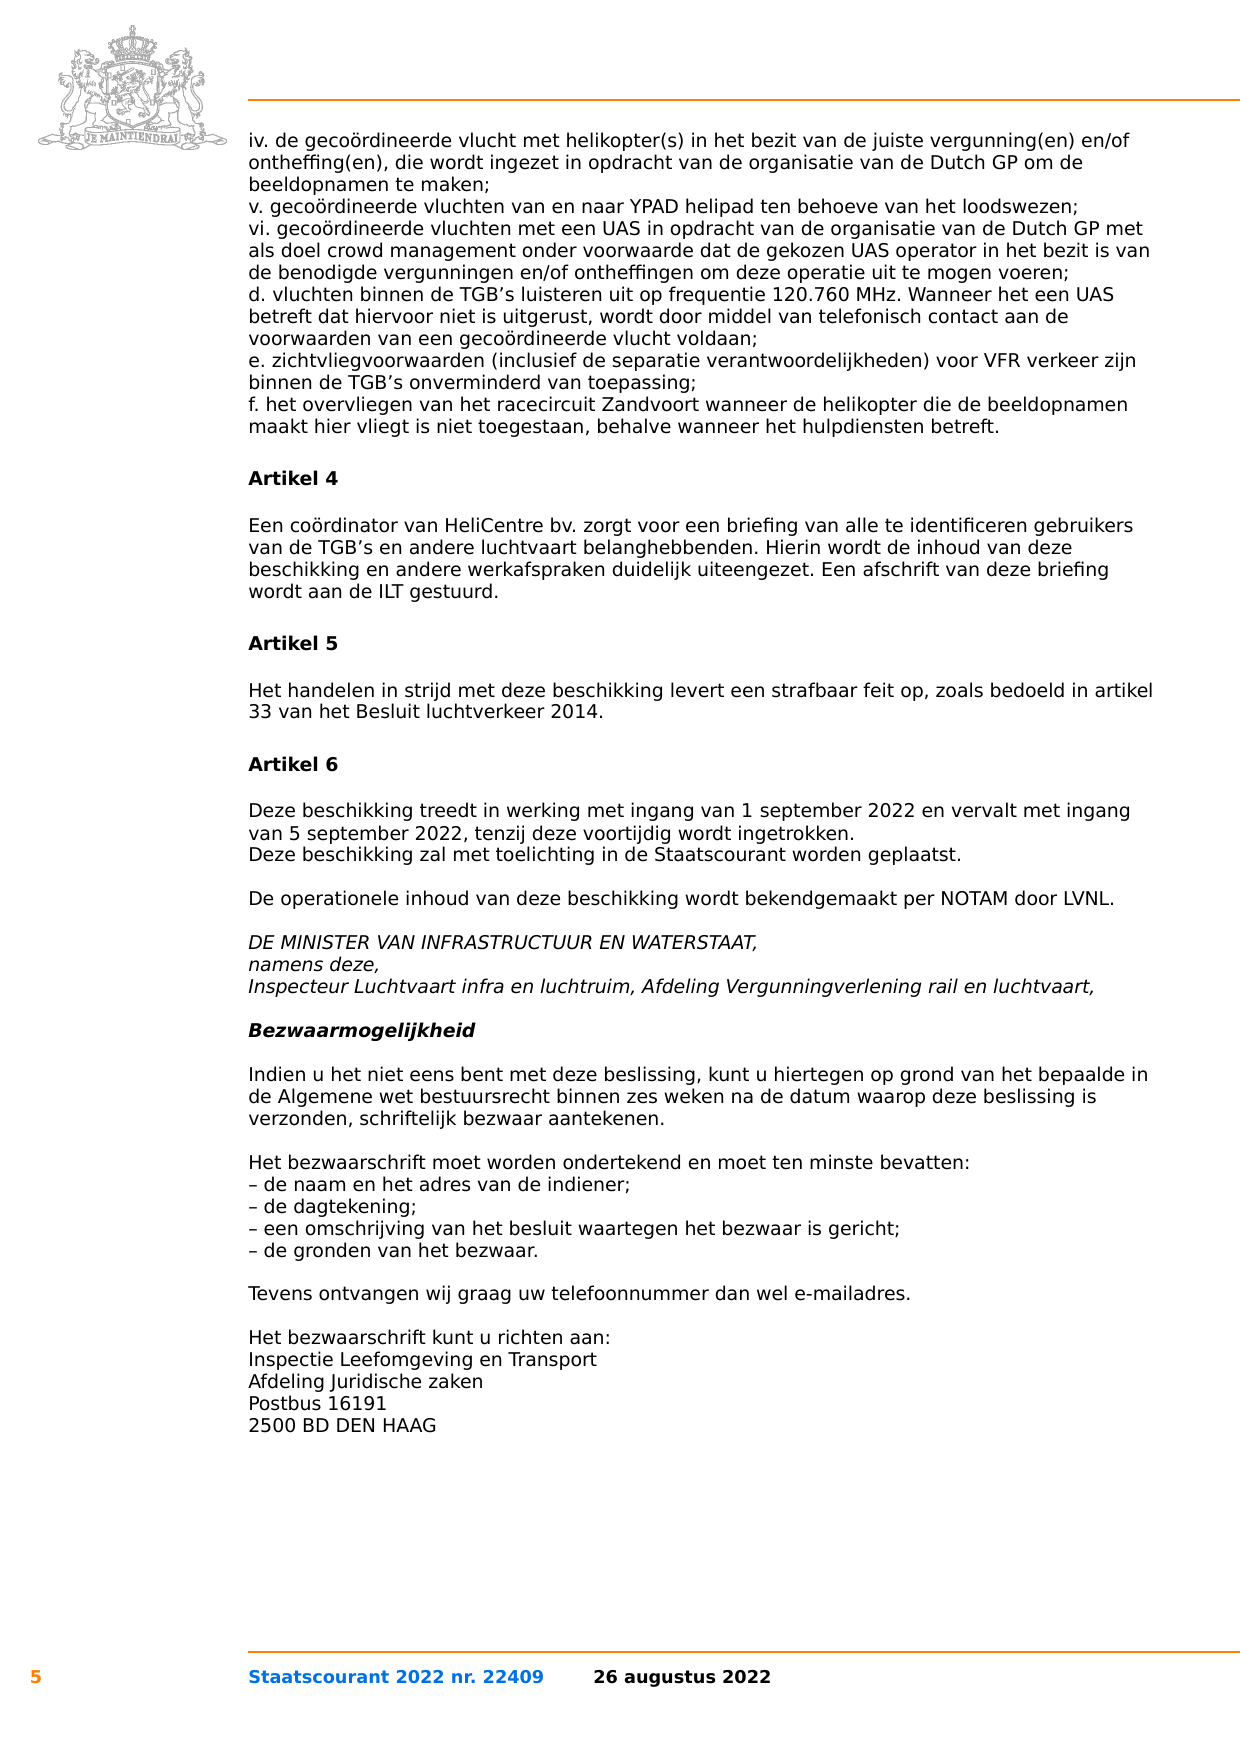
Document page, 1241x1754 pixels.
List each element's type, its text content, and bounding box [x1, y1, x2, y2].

text Afdeling Juridische zaken [248, 1371, 1163, 1393]
text Een coördinator van HeliCentre bv. zorgt voor een briefing van alle te identificeren gebruikers van de TGB’s en andere luchtvaart belanghebbenden. Hierin wordt de inhoud van deze beschikking en andere werkafspraken duidelijk uiteengezet. Een afschrift van deze briefing wordt aan de ILT gestuurd. [248, 514, 1163, 602]
text DE MINISTER VAN INFRASTRUCTUUR EN WATERSTAAT, namens deze, Inspecteur Luchtvaart infra en luchtruim, Afdeling Vergunningverlening rail en luchtvaart, [248, 932, 1163, 998]
text Het bezwaarschrift kunt u richten aan: [248, 1327, 1163, 1349]
text – de gronden van het bezwaar. [248, 1239, 1163, 1261]
text – een omschrijving van het besluit waartegen het bezwaar is gericht; [248, 1217, 1163, 1239]
text Deze beschikking treedt in werking met ingang van 1 september 2022 en vervalt met ingang van 5 september 2022, tenzij deze voortijdig wordt ingetrokken. [248, 800, 1163, 844]
text v. gecoördineerde vluchten van en naar YPAD helipad ten behoeve van het loodswezen; [248, 196, 1163, 218]
text vi. gecoördineerde vluchten met een UAS in opdracht van de organisatie van de Dutch GP met als doel crowd management onder voorwaarde dat de gekozen UAS operator in het bezit is van de benodigde vergunningen en/of ontheffingen om deze operatie uit te mogen voeren; [248, 218, 1163, 284]
text – de dagtekening; [248, 1196, 1163, 1217]
text Het bezwaarschrift moet worden ondertekend en moet ten minste bevatten: [248, 1152, 1163, 1173]
text Tevens ontvangen wij graag uw telefoonnummer dan wel e-mailadres. [248, 1283, 1163, 1305]
text Postbus 16191 [248, 1393, 1163, 1415]
picture [38, 25, 227, 150]
subtitle Artikel 6 [248, 753, 1163, 775]
subtitle Artikel 5 [248, 632, 1163, 654]
text Indien u het niet eens bent met deze beslissing, kunt u hiertegen op grond van het bepaalde in de Algemene wet bestuursrecht binnen zes weken na de datum waarop deze beslissing is verzonden, schriftelijk bezwaar aantekenen. [248, 1064, 1163, 1130]
text d. vluchten binnen de TGB’s luisteren uit op frequentie 120.760 MHz. Wanneer het een UAS betreft dat hiervoor niet is uitgerust, wordt door middel van telefonisch contact aan de voorwaarden van een gecoördineerde vlucht voldaan; [248, 284, 1163, 350]
text Inspectie Leefomgeving en Transport [248, 1349, 1163, 1371]
text Bezwaarmogelijkheid [248, 1020, 1163, 1042]
text e. zichtvliegvoorwaarden (inclusief de separatie verantwoordelijkheden) voor VFR verkeer zijn binnen de TGB’s onverminderd van toepassing; [248, 350, 1163, 394]
text Deze beschikking zal met toelichting in de Staatscourant worden geplaatst. [248, 844, 1163, 866]
subtitle Artikel 4 [248, 468, 1163, 489]
text f. het overvliegen van het racecircuit Zandvoort wanneer de helikopter die de beeldopnamen maakt hier vliegt is niet toegestaan, behalve wanneer het hulpdiensten betreft. [248, 394, 1163, 438]
text 2500 BD DEN HAAG [248, 1415, 1163, 1437]
text Het handelen in strijd met deze beschikking levert een strafbaar feit op, zoals bedoeld in artikel 33 van het Besluit luchtverkeer 2014. [248, 679, 1163, 723]
text De operationele inhoud van deze beschikking wordt bekendgemaakt per NOTAM door LVNL. [248, 888, 1163, 910]
text – de naam en het adres van de indiener; [248, 1173, 1163, 1196]
text iv. de gecoördineerde vlucht met helikopter(s) in het bezit van de juiste vergunning(en) en/of ontheffing(en), die wordt ingezet in opdracht van de organisatie van de Dutch GP om de beeldopnamen te maken; [248, 130, 1163, 196]
